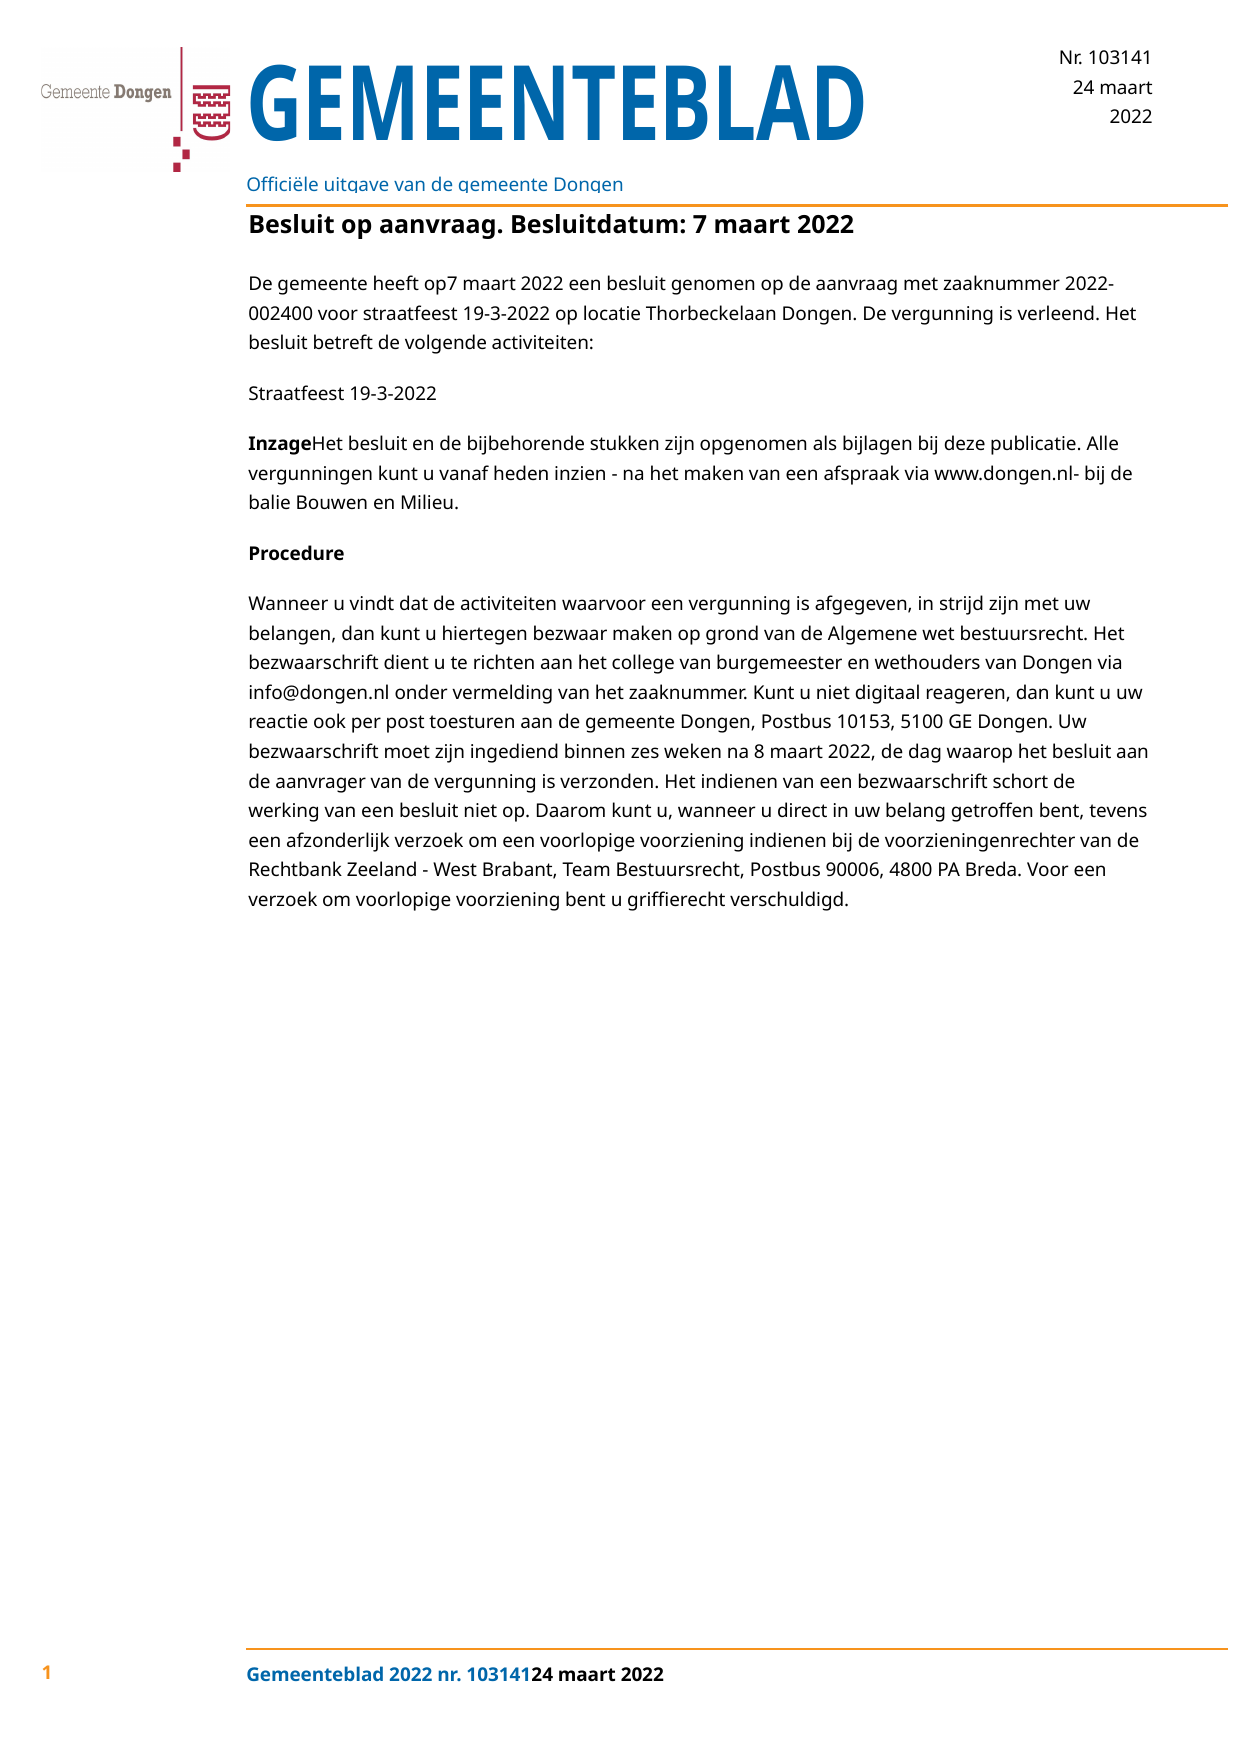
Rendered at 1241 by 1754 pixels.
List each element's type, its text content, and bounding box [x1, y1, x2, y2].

text Besluit op aanvraag. Besluitdatum: 7 maart 2022 [248, 207, 1152, 241]
text InzageHet besluit en de bijbehorende stukken zijn opgenomen als bijlagen bij deze publicatie. Alle vergunningen kunt u vanaf heden inzien - na het maken van een afspraak via www.dongen.nl- bij de balie Bouwen en Milieu. [248, 430, 1152, 515]
text Wanneer u vindt dat de activiteiten waarvoor een vergunning is afgegeven, in strijd zijn met uw belangen, dan kunt u hiertegen bezwaar maken op grond van de Algemene wet bestuursrecht. Het bezwaarschrift dient u te richten aan het college van burgemeester en wethouders van Dongen via info@dongen.nl onder vermelding van het zaaknummer. Kunt u niet digitaal reageren, dan kunt u uw reactie ook per post toesturen aan de gemeente Dongen, Postbus 10153, 5100 GE Dongen. Uw bezwaarschrift moet zijn ingediend binnen zes weken na 8 maart 2022, de dag waarop het besluit aan de aanvrager van de vergunning is verzonden. Het indienen van een bezwaarschrift schort de werking van een besluit niet op. Daarom kunt u, wanneer u direct in uw belang getroffen bent, tevens een afzonderlijk verzoek om een voorlopige voorziening indienen bij de voorzieningenrechter van de Rechtbank Zeeland - West Brabant, Team Bestuursrecht, Postbus 90006, 4800 PA Breda. Voor een verzoek om voorlopige voorziening bent u griffierecht verschuldigd. [248, 590, 1152, 912]
picture [41, 47, 231, 172]
text Straatfeest 19-3-2022 [248, 380, 1152, 406]
text Procedure [248, 540, 1152, 566]
text De gemeente heeft op7 maart 2022 een besluit genomen op de aanvraag met zaaknummer 2022-002400 voor straatfeest 19-3-2022 op locatie Thorbeckelaan Dongen. De vergunning is verleend. Het besluit betreft de volgende activiteiten: [248, 270, 1152, 355]
